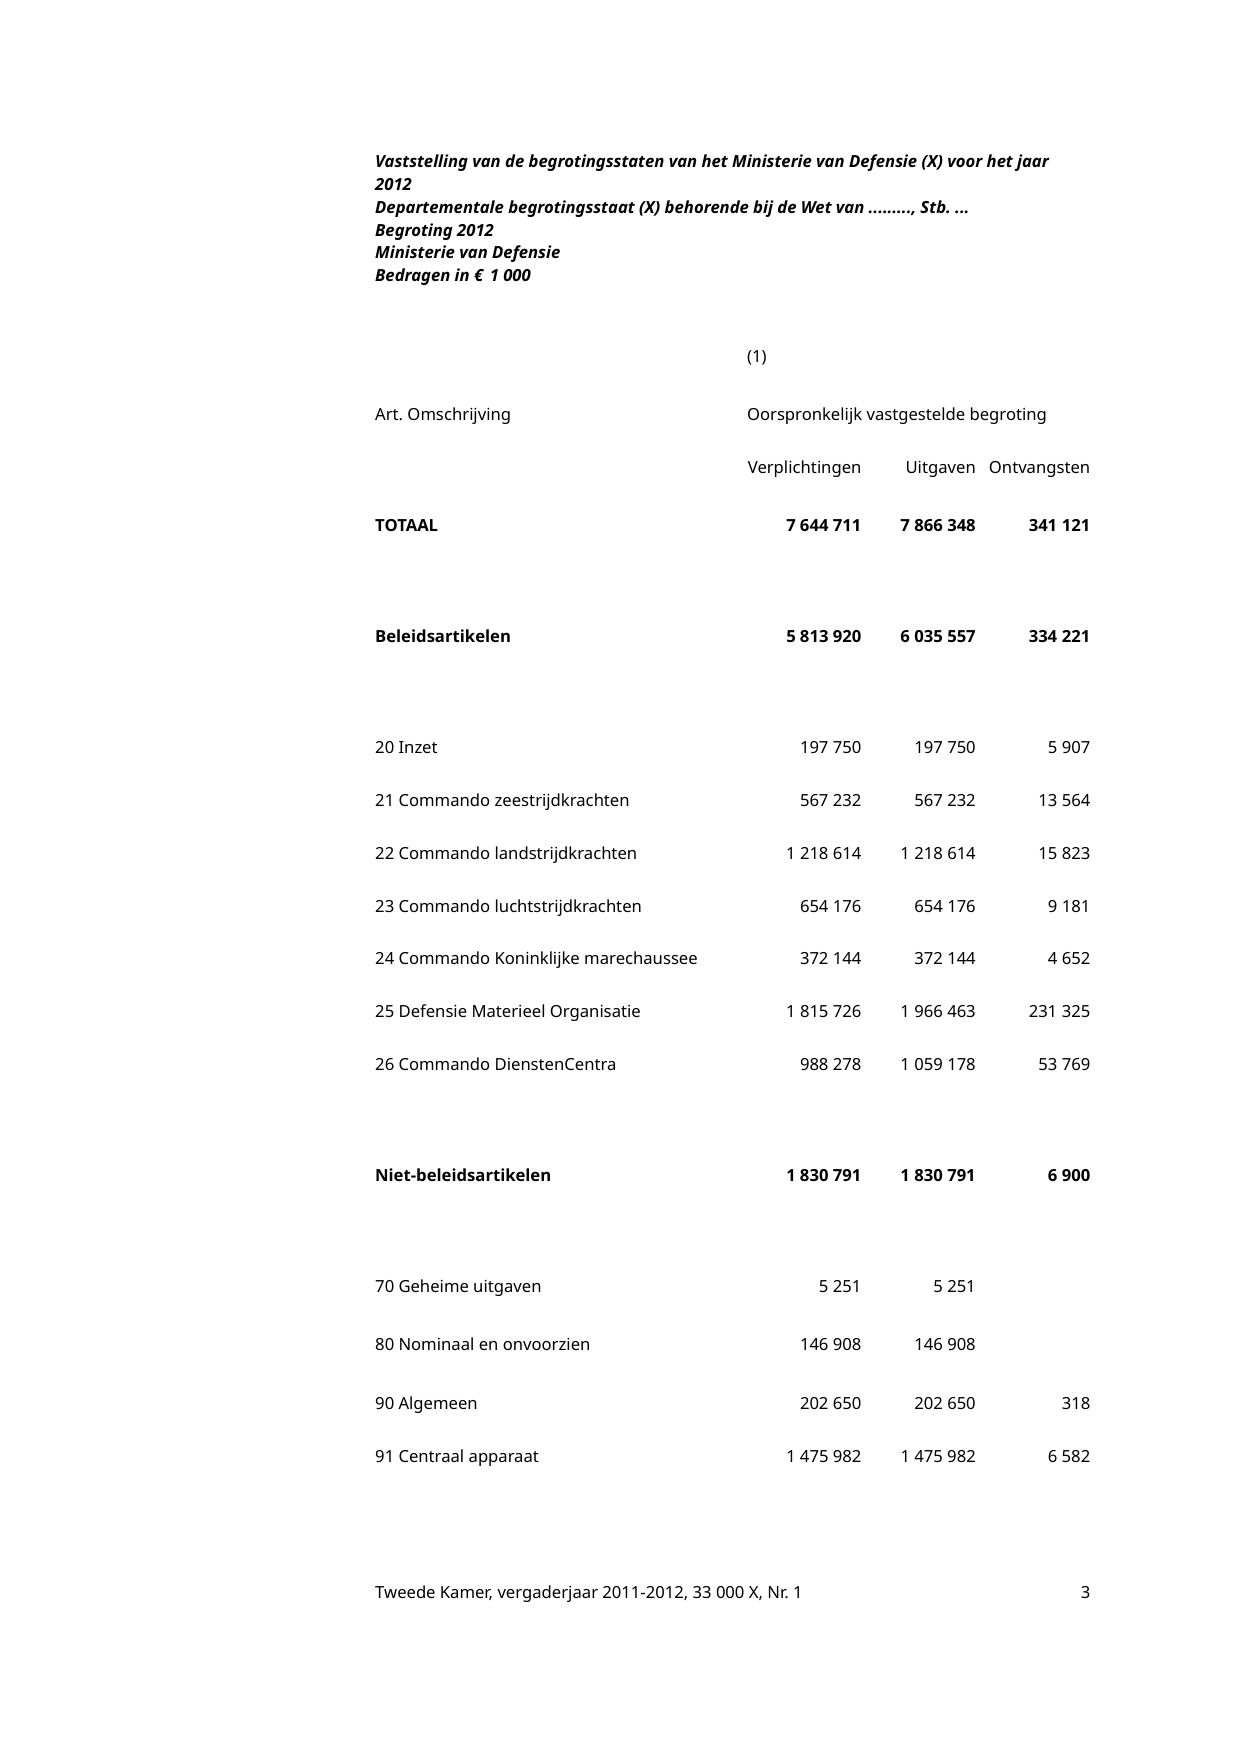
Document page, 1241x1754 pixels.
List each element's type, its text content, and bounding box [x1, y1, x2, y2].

table_cell [861, 1105, 976, 1163]
text Bedragen in € 1 000 [375, 263, 1090, 286]
table_cell 24 Commando Koninklijke marechaussee [375, 947, 747, 999]
table_cell [976, 1105, 1090, 1163]
table_cell 6 582 [976, 1444, 1090, 1497]
table_cell 5 907 [976, 736, 1090, 789]
table_cell 197 750 [861, 736, 976, 789]
table_cell [861, 678, 976, 736]
table_cell 6 035 557 [861, 625, 976, 678]
table_cell 7 644 711 [747, 514, 861, 566]
table_cell Ontvangsten [976, 455, 1090, 514]
table_cell [375, 1216, 747, 1274]
table_cell 25 Defensie Materieel Organisatie [375, 1000, 747, 1052]
table_cell [861, 566, 976, 625]
table_cell 22 Commando landstrijdkrachten [375, 841, 747, 894]
text Departementale begrotingsstaat (X) behorende bij de Wet van ........., Stb. ... [375, 195, 1090, 218]
table_cell 567 232 [861, 789, 976, 841]
table_cell 6 900 [976, 1164, 1090, 1216]
table_cell 372 144 [747, 947, 861, 999]
table_cell 341 121 [976, 514, 1090, 566]
text Begroting 2012 [375, 218, 1090, 241]
table_cell 53 769 [976, 1052, 1090, 1105]
table_cell 21 Commando zeestrijdkrachten [375, 789, 747, 841]
text Vaststelling van de begrotingsstaten van het Ministerie van Defensie (X) voor het jaar 2012 [375, 150, 1090, 195]
table_cell Beleidsartikelen [375, 625, 747, 678]
table_cell [976, 1216, 1090, 1274]
table_cell [747, 678, 861, 736]
table_cell [976, 566, 1090, 625]
table_cell 80 Nominaal en onvoorzien [375, 1333, 747, 1391]
table_cell 202 650 [747, 1391, 861, 1444]
table_cell [747, 1105, 861, 1163]
table_cell 202 650 [861, 1391, 976, 1444]
table_cell [976, 1333, 1090, 1391]
table_cell 1 218 614 [861, 841, 976, 894]
table_cell 334 221 [976, 625, 1090, 678]
table_cell 1 815 726 [747, 1000, 861, 1052]
table_cell 23 Commando luchtstrijdkrachten [375, 894, 747, 947]
table_cell 70 Geheime uitgaven [375, 1275, 747, 1333]
table_cell 5 813 920 [747, 625, 861, 678]
table_cell 318 [976, 1391, 1090, 1444]
table_cell 20 Inzet [375, 736, 747, 789]
table_cell Verplichtingen [747, 455, 861, 514]
table_cell [861, 1216, 976, 1274]
table_cell Niet-beleidsartikelen [375, 1164, 747, 1216]
table_cell [747, 566, 861, 625]
table_cell 372 144 [861, 947, 976, 999]
table_cell 1 218 614 [747, 841, 861, 894]
table_cell 26 Commando DienstenCentra [375, 1052, 747, 1105]
table_cell TOTAAL [375, 514, 747, 566]
table_cell 1 475 982 [747, 1444, 861, 1497]
table_cell [375, 455, 747, 514]
table_cell [976, 1275, 1090, 1333]
table_cell 15 823 [976, 841, 1090, 894]
table_cell [976, 678, 1090, 736]
table_cell 231 325 [976, 1000, 1090, 1052]
table_cell [375, 566, 747, 625]
table_cell 90 Algemeen [375, 1391, 747, 1444]
table_cell 4 652 [976, 947, 1090, 999]
table_cell 1 059 178 [861, 1052, 976, 1105]
table_cell 1 830 791 [747, 1164, 861, 1216]
table_cell 5 251 [747, 1275, 861, 1333]
table_cell 7 866 348 [861, 514, 976, 566]
table_cell 146 908 [747, 1333, 861, 1391]
table_cell 988 278 [747, 1052, 861, 1105]
table_header [375, 344, 747, 403]
table_cell 567 232 [747, 789, 861, 841]
table_cell 1 475 982 [861, 1444, 976, 1497]
table_cell 654 176 [861, 894, 976, 947]
table_cell [375, 678, 747, 736]
table_cell [747, 1216, 861, 1274]
table_cell [375, 1105, 747, 1163]
table_cell 197 750 [747, 736, 861, 789]
table_cell 654 176 [747, 894, 861, 947]
table_cell 91 Centraal apparaat [375, 1444, 747, 1497]
table_cell 1 966 463 [861, 1000, 976, 1052]
table_cell Oorspronkelijk vastgestelde begroting [747, 403, 1090, 455]
table_cell Uitgaven [861, 455, 976, 514]
table_header (1) [747, 344, 1090, 403]
table_cell 1 830 791 [861, 1164, 976, 1216]
table_cell Art. Omschrijving [375, 403, 747, 455]
text Ministerie van Defensie [375, 241, 1090, 263]
table_cell 13 564 [976, 789, 1090, 841]
table_cell 5 251 [861, 1275, 976, 1333]
table_cell 146 908 [861, 1333, 976, 1391]
table_cell 9 181 [976, 894, 1090, 947]
